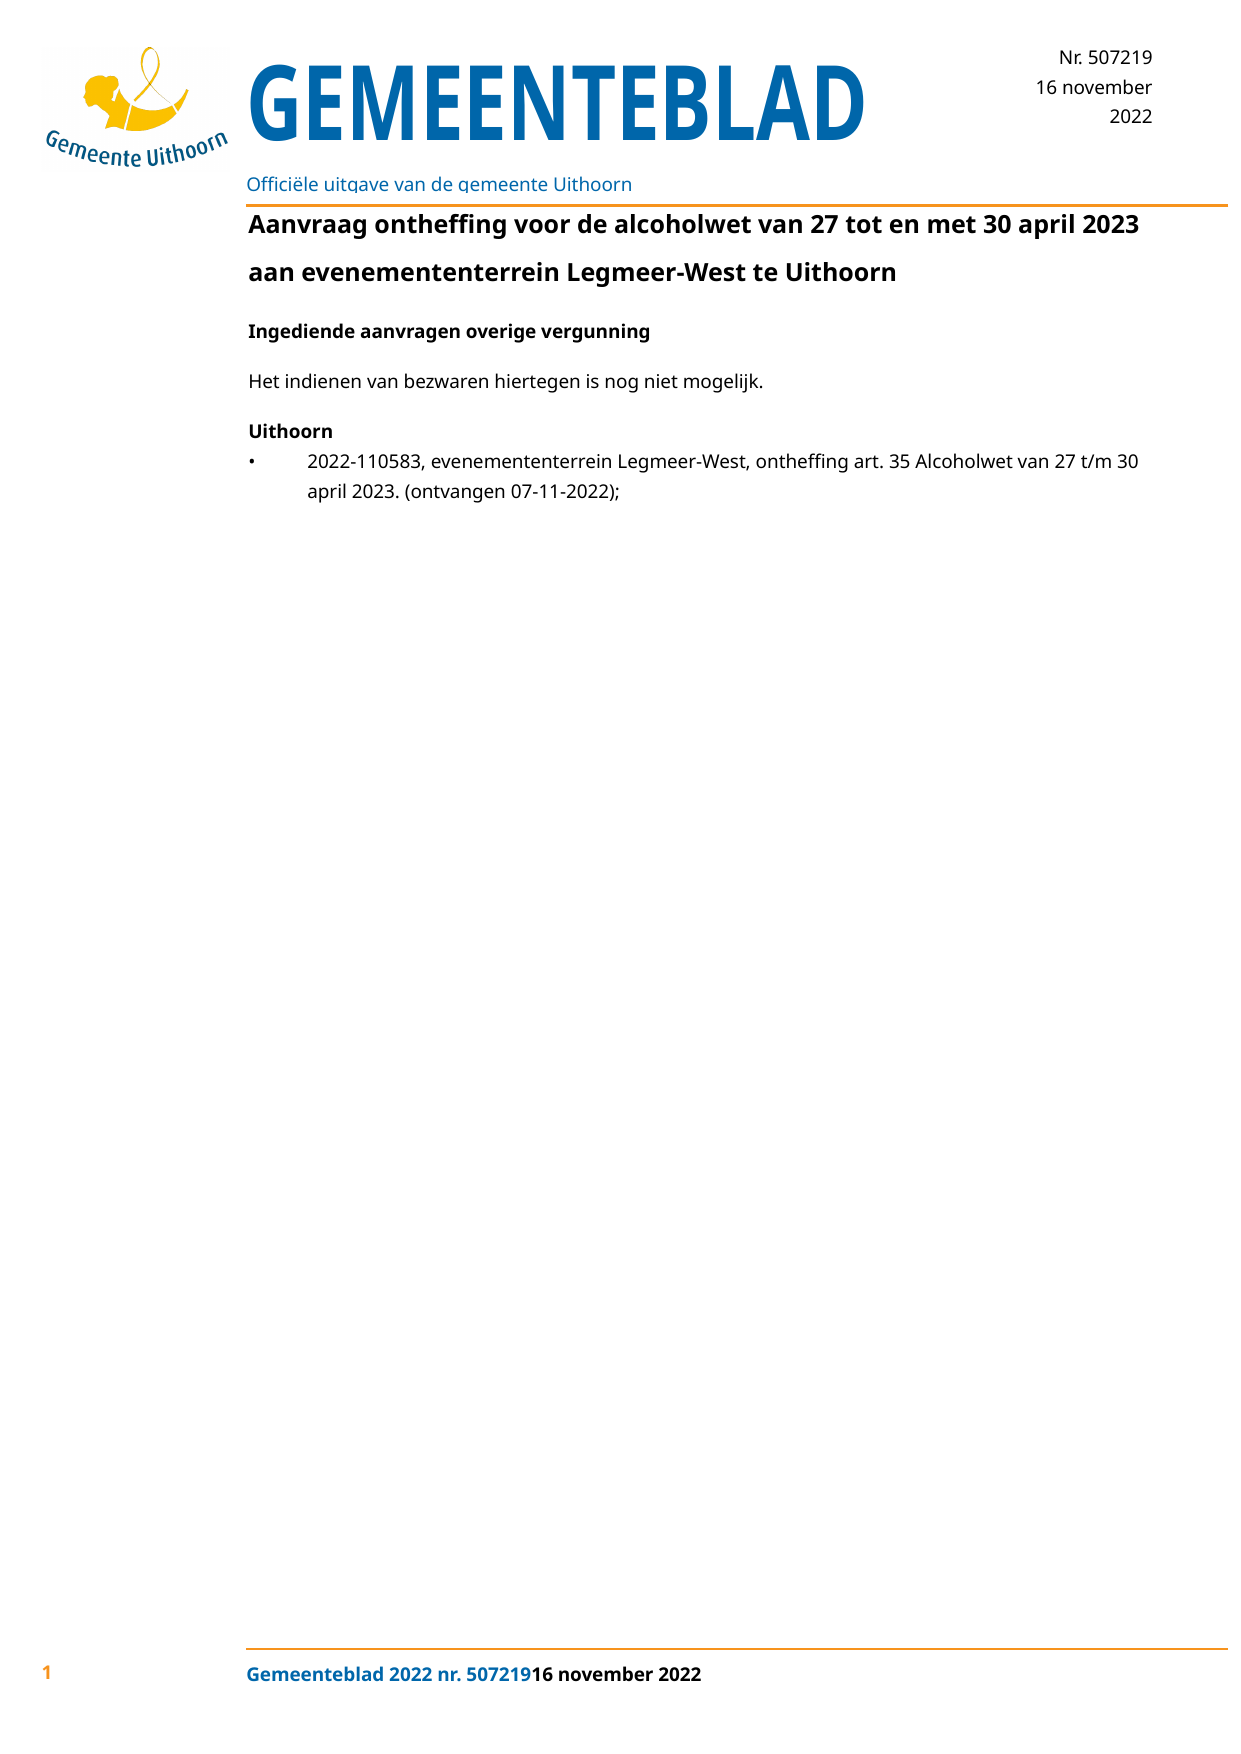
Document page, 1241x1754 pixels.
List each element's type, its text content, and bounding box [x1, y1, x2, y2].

text Uithoorn [248, 419, 1152, 444]
text Ingediende aanvragen overige vergunning [248, 318, 1152, 344]
text Aanvraag ontheffing voor de alcoholwet van 27 tot en met 30 april 2023 aan evenemententerrein Legmeer-West te Uithoorn [248, 207, 1152, 288]
text Het indienen van bezwaren hiertegen is nog niet mogelijk. [248, 368, 1152, 394]
list 2022-110583, evenemententerrein Legmeer-West, ontheffing art. 35 Alcoholwet van 27 t/m 30 april 2023. (ontvangen 07-11-2022); [248, 448, 1152, 504]
picture [41, 47, 231, 172]
